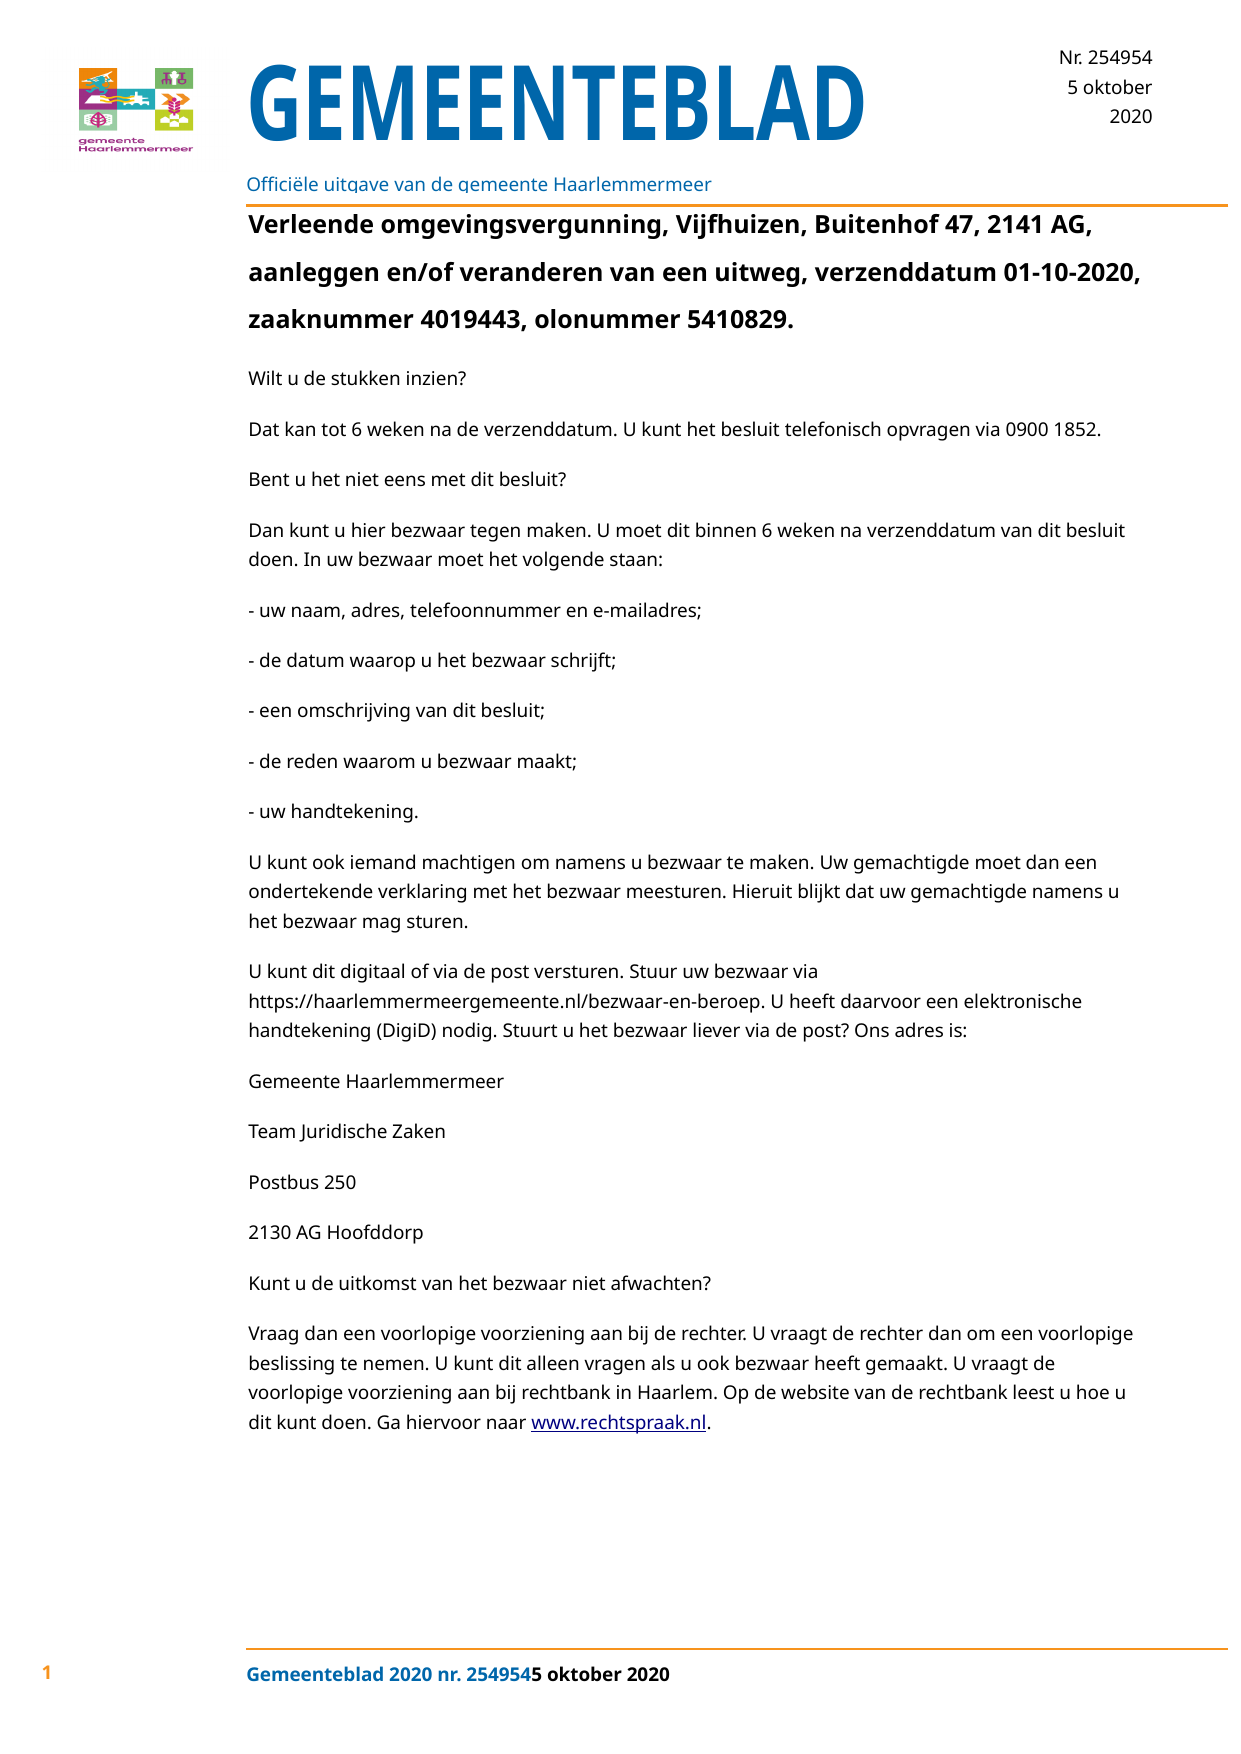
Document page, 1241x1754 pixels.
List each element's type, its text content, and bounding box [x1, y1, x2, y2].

text U kunt dit digitaal of via de post versturen. Stuur uw bezwaar via https://haarlemmermeergemeente.nl/bezwaar-en-beroep. U heeft daarvoor een elektronische handtekening (DigiD) nodig. Stuurt u het bezwaar liever via de post? Ons adres is: [248, 958, 1152, 1043]
text Kunt u de uitkomst van het bezwaar niet afwachten? [248, 1270, 1152, 1295]
text - een omschrijving van dit besluit; [248, 698, 1152, 723]
text Dan kunt u hier bezwaar tegen maken. U moet dit binnen 6 weken na verzenddatum van dit besluit doen. In uw bezwaar moet het volgende staan: [248, 517, 1152, 572]
text Vraag dan een voorlopige voorziening aan bij de rechter. U vraagt de rechter dan om een voorlopige beslissing te nemen. U kunt dit alleen vragen als u ook bezwaar heeft gemaakt. U vraagt de voorlopige voorziening aan bij rechtbank in Haarlem. Op de website van de rechtbank leest u hoe u dit kunt doen. Ga hiervoor naar www.rechtspraak.nl. [248, 1320, 1152, 1434]
text Bent u het niet eens met dit besluit? [248, 466, 1152, 492]
text Verleende omgevingsvergunning, Vijfhuizen, Buitenhof 47, 2141 AG, aanleggen en/of veranderen van een uitweg, verzenddatum 01-10-2020, zaaknummer 4019443, olonummer 5410829. [248, 207, 1152, 336]
text - de datum waarop u het bezwaar schrijft; [248, 647, 1152, 673]
text 2130 AG Hoofddorp [248, 1219, 1152, 1245]
text Team Juridische Zaken [248, 1118, 1152, 1144]
text - de reden waarom u bezwaar maakt; [248, 748, 1152, 774]
picture [41, 47, 231, 172]
text U kunt ook iemand machtigen om namens u bezwaar te maken. Uw gemachtigde moet dan een ondertekende verklaring met het bezwaar meesturen. Hieruit blijkt dat uw gemachtigde namens u het bezwaar mag sturen. [248, 849, 1152, 934]
text Dat kan tot 6 weken na de verzenddatum. U kunt het besluit telefonisch opvragen via 0900 1852. [248, 416, 1152, 442]
text - uw handtekening. [248, 798, 1152, 824]
text Gemeente Haarlemmermeer [248, 1068, 1152, 1094]
text Wilt u de stukken inzien? [248, 366, 1152, 391]
text - uw naam, adres, telefoonnummer en e-mailadres; [248, 597, 1152, 622]
text Postbus 250 [248, 1169, 1152, 1194]
